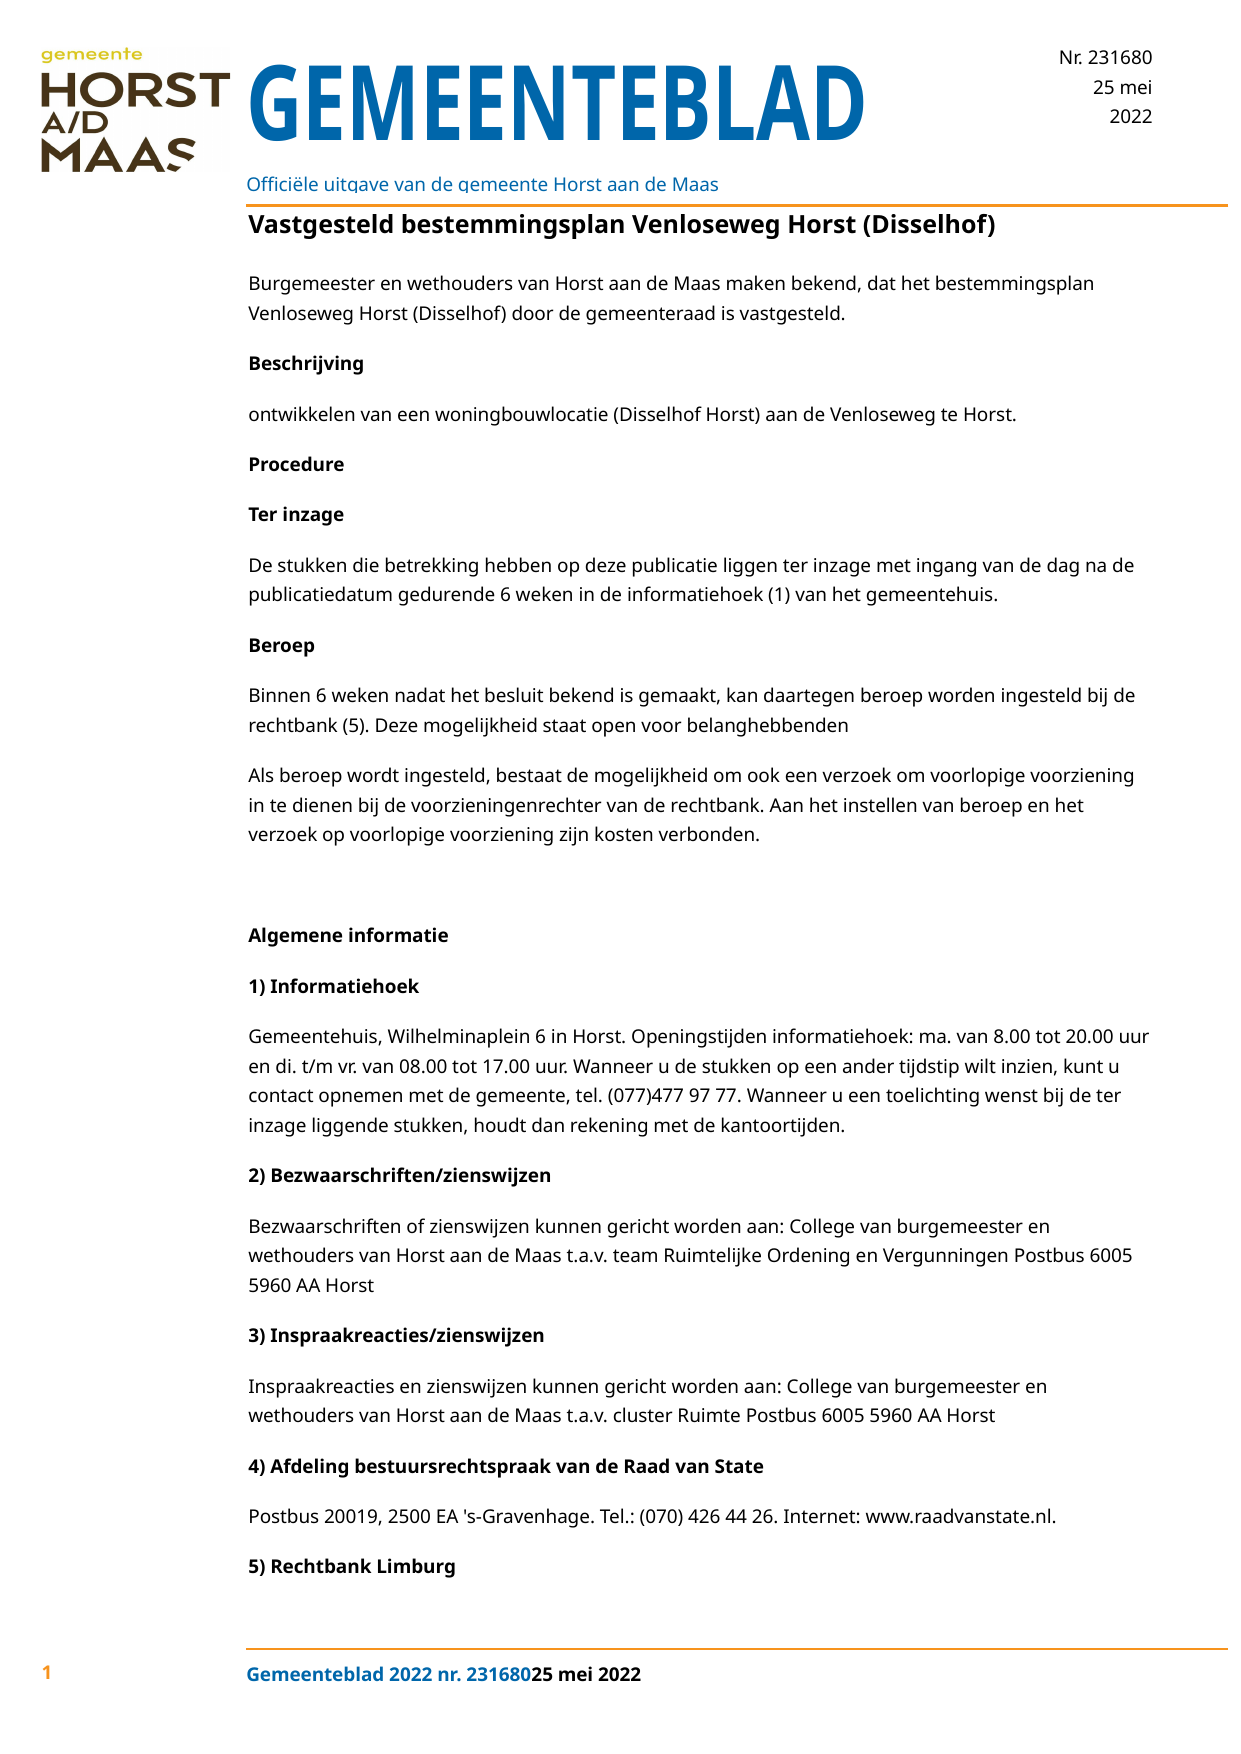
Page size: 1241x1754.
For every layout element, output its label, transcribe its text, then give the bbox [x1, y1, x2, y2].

text Algemene informatie [248, 922, 1152, 948]
text Binnen 6 weken nadat het besluit bekend is gemaakt, kan daartegen beroep worden ingesteld bij de rechtbank (5). Deze mogelijkheid staat open voor belanghebbenden [248, 682, 1152, 738]
text Als beroep wordt ingesteld, bestaat de mogelijkheid om ook een verzoek om voorlopige voorziening in te dienen bij de voorzieningenrechter van de rechtbank. Aan het instellen van beroep en het verzoek op voorlopige voorziening zijn kosten verbonden. [248, 762, 1152, 847]
text Beschrijving [248, 350, 1152, 376]
text Gemeentehuis, Wilhelminaplein 6 in Horst. Openingstijden informatiehoek: ma. van 8.00 tot 20.00 uur en di. t/m vr. van 08.00 tot 17.00 uur. Wanneer u de stukken op een ander tijdstip wilt inzien, kunt u contact opnemen met de gemeente, tel. (077)477 97 77. Wanneer u een toelichting wenst bij de ter inzage liggende stukken, houdt dan rekening met de kantoortijden. [248, 1023, 1152, 1138]
text 2) Bezwaarschriften/zienswijzen [248, 1162, 1152, 1188]
picture [41, 47, 231, 172]
text Beroep [248, 632, 1152, 658]
text ontwikkelen van een woningbouwlocatie (Disselhof Horst) aan de Venloseweg te Horst. [248, 401, 1152, 426]
text Bezwaarschriften of zienswijzen kunnen gericht worden aan: College van burgemeester en wethouders van Horst aan de Maas t.a.v. team Ruimtelijke Ordening en Vergunningen Postbus 6005 5960 AA Horst [248, 1213, 1152, 1298]
text Burgemeester en wethouders van Horst aan de Maas maken bekend, dat het bestemmingsplan Venloseweg Horst (Disselhof) door de gemeenteraad is vastgesteld. [248, 270, 1152, 326]
text 4) Afdeling bestuursrechtspraak van de Raad van State [248, 1453, 1152, 1478]
text De stukken die betrekking hebben op deze publicatie liggen ter inzage met ingang van de dag na de publicatiedatum gedurende 6 weken in de informatiehoek (1) van het gemeentehuis. [248, 552, 1152, 607]
text 3) Inspraakreacties/zienswijzen [248, 1322, 1152, 1348]
text Vastgesteld bestemmingsplan Venloseweg Horst (Disselhof) [248, 207, 1152, 241]
text Ter inzage [248, 502, 1152, 527]
text Postbus 20019, 2500 EA 's-Gravenhage. Tel.: (070) 426 44 26. Internet: www.raadvanstate.nl. [248, 1503, 1152, 1529]
text Inspraakreacties en zienswijzen kunnen gericht worden aan: College van burgemeester en wethouders van Horst aan de Maas t.a.v. cluster Ruimte Postbus 6005 5960 AA Horst [248, 1373, 1152, 1428]
text 5) Rechtbank Limburg [248, 1554, 1152, 1579]
text Procedure [248, 451, 1152, 477]
text 1) Informatiehoek [248, 973, 1152, 998]
